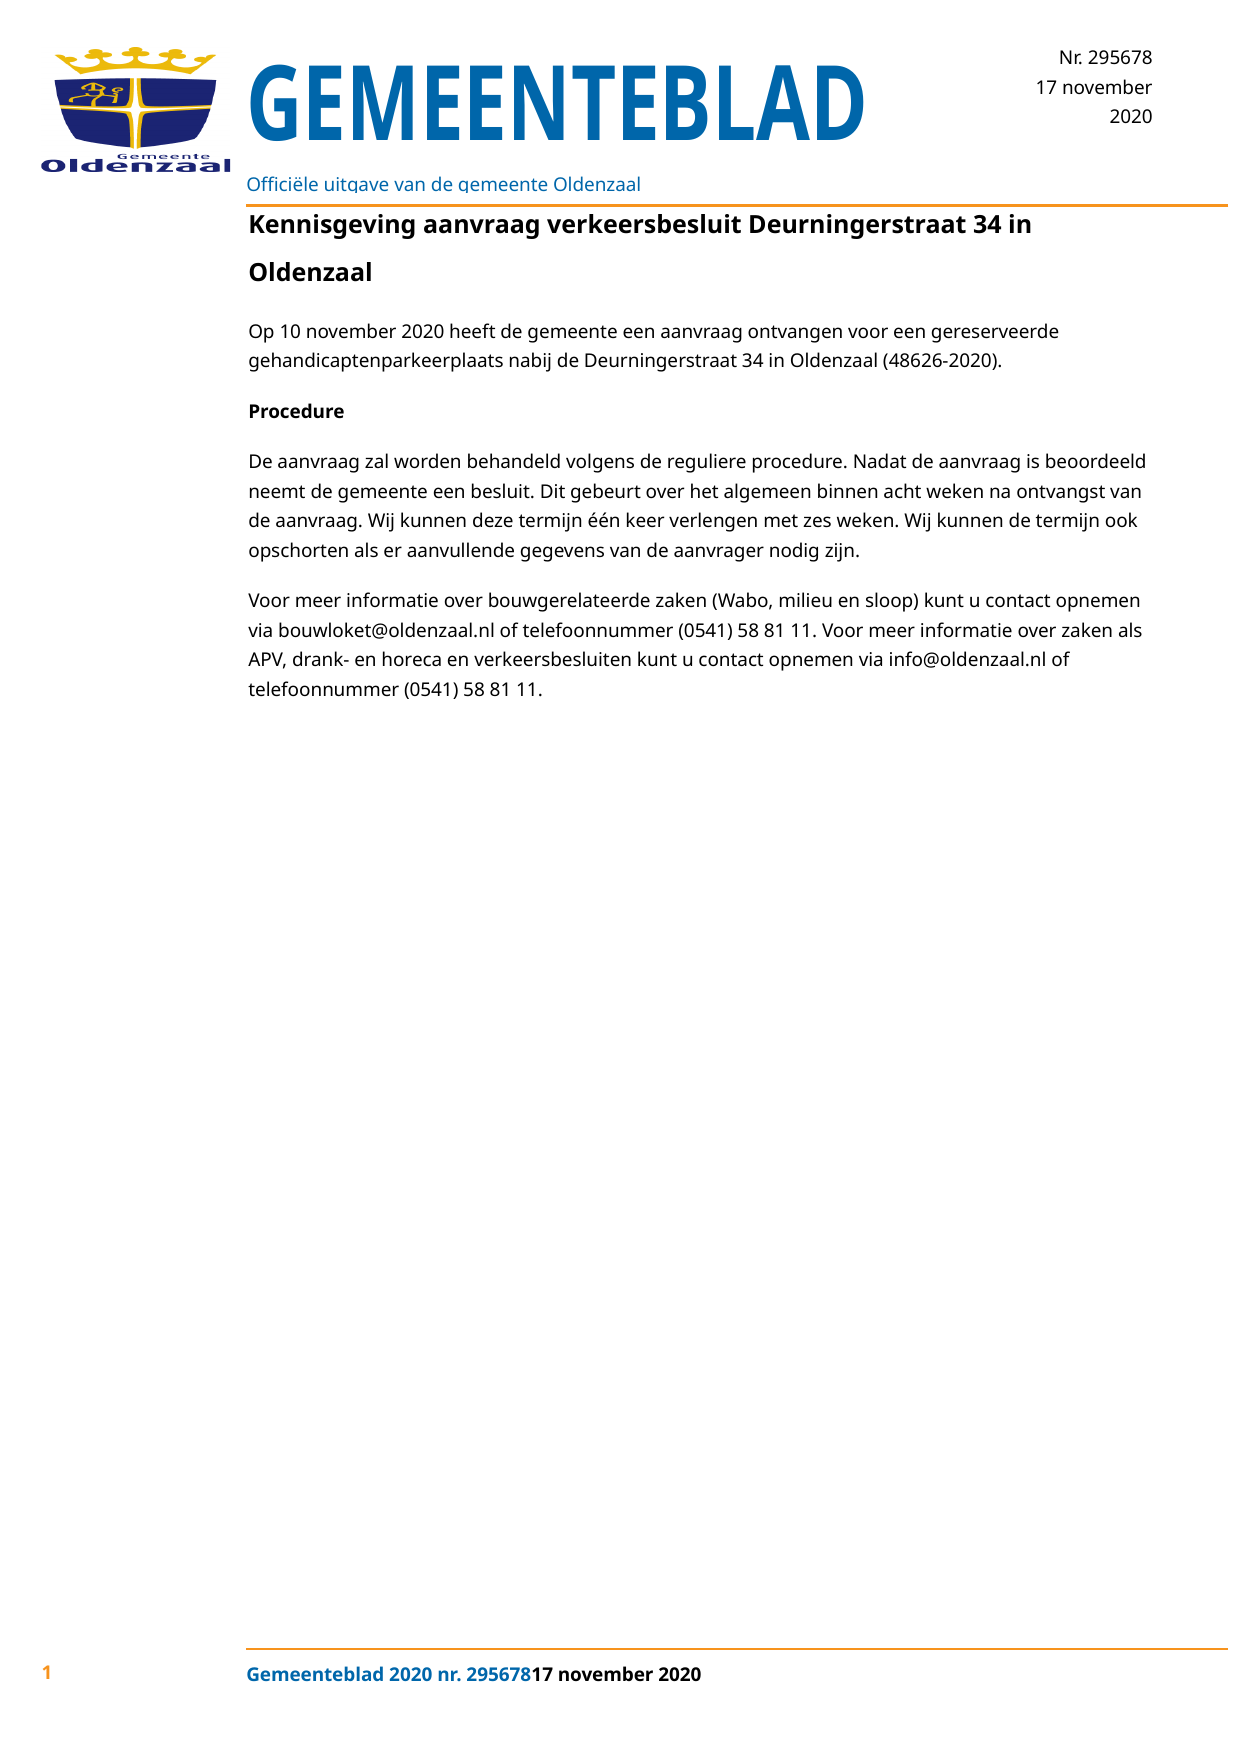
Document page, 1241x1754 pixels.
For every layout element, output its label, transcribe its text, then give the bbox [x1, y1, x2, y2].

text Procedure [248, 398, 1152, 424]
text Kennisgeving aanvraag verkeersbesluit Deurningerstraat 34 in Oldenzaal [248, 207, 1152, 288]
text De aanvraag zal worden behandeld volgens de reguliere procedure. Nadat de aanvraag is beoordeeld neemt de gemeente een besluit. Dit gebeurt over het algemeen binnen acht weken na ontvangst van de aanvraag. Wij kunnen deze termijn één keer verlengen met zes weken. Wij kunnen de termijn ook opschorten als er aanvullende gegevens van de aanvrager nodig zijn. [248, 448, 1152, 563]
text Voor meer informatie over bouwgerelateerde zaken (Wabo, milieu en sloop) kunt u contact opnemen via bouwloket@oldenzaal.nl of telefoonnummer (0541) 58 81 11. Voor meer informatie over zaken als APV, drank- en horeca en verkeersbesluiten kunt u contact opnemen via info@oldenzaal.nl of telefoonnummer (0541) 58 81 11. [248, 587, 1152, 702]
text Op 10 november 2020 heeft de gemeente een aanvraag ontvangen voor een gereserveerde gehandicaptenparkeerplaats nabij de Deurningerstraat 34 in Oldenzaal (48626-2020). [248, 318, 1152, 373]
picture [41, 47, 231, 172]
